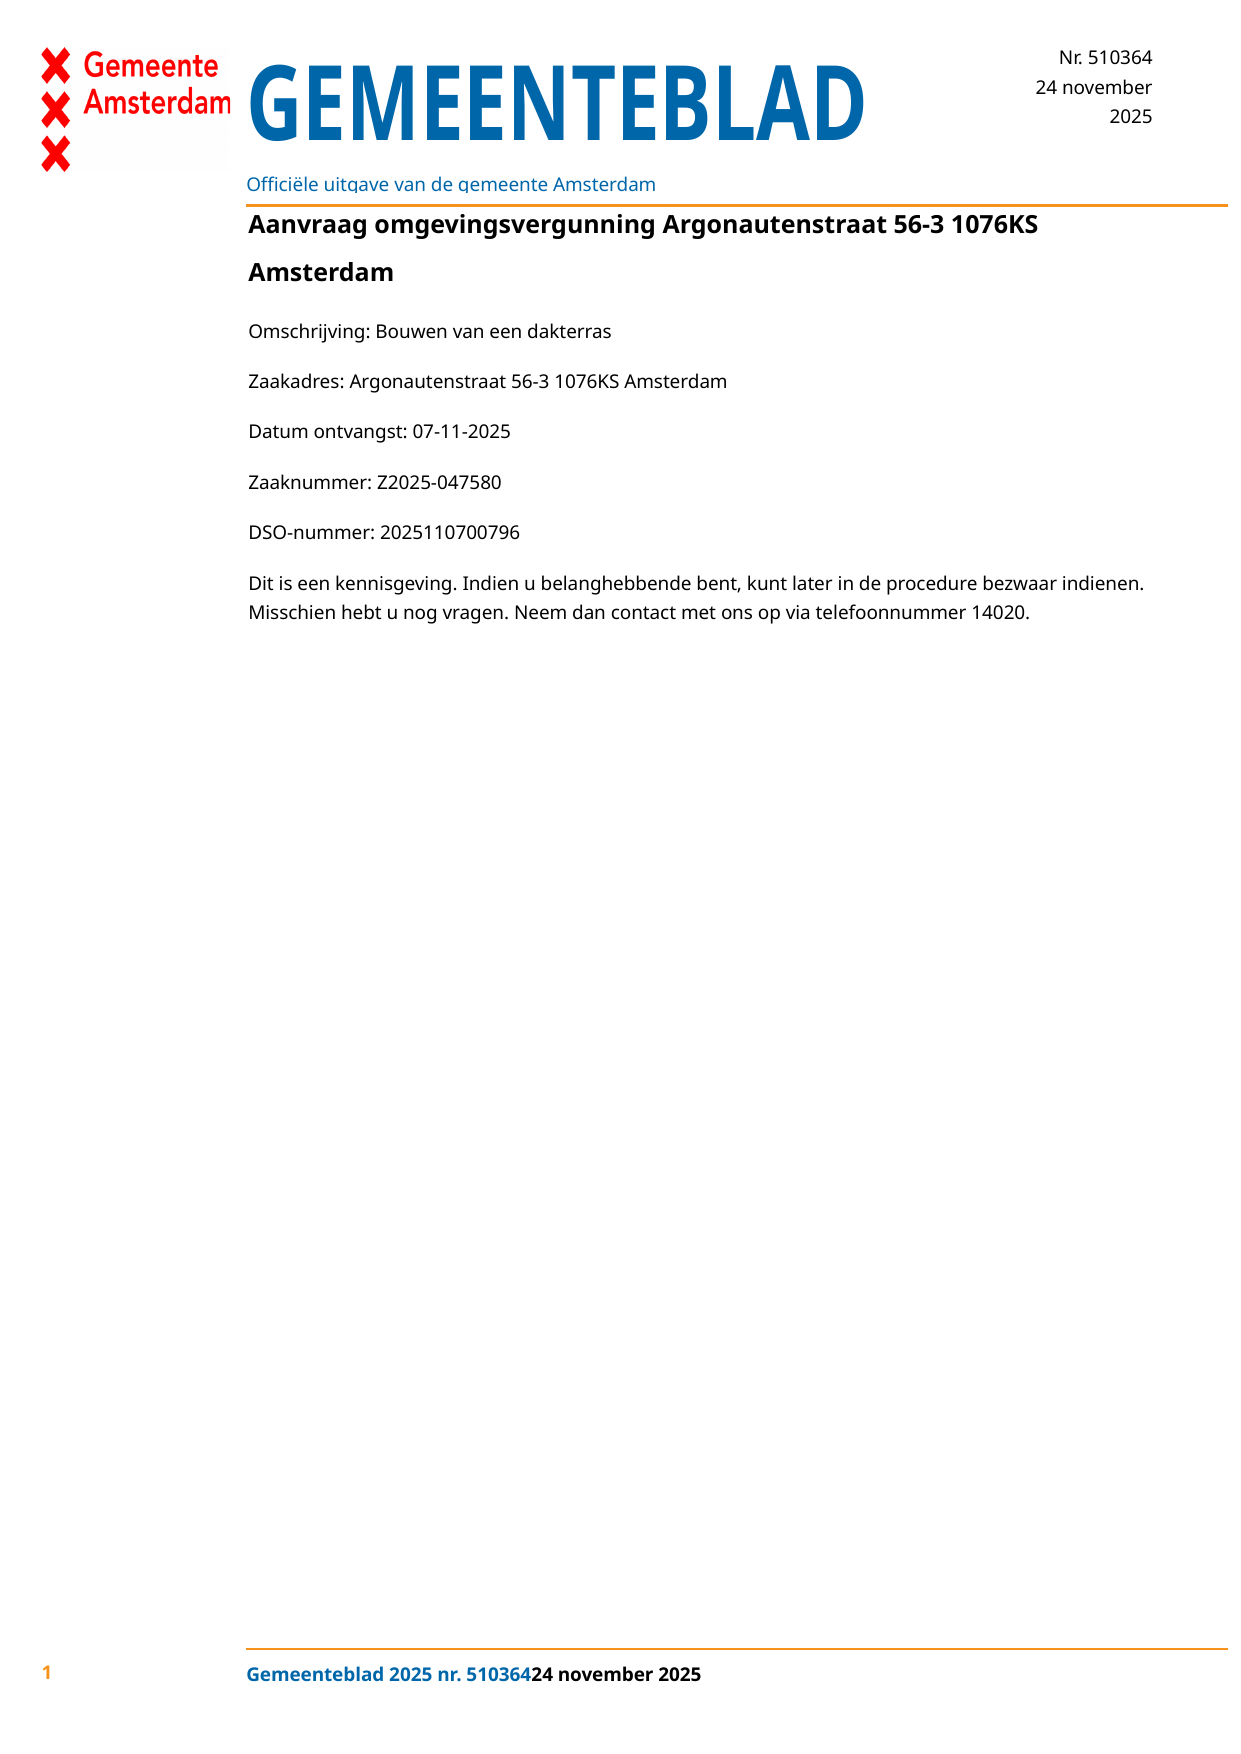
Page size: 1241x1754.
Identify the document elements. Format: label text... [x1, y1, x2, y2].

text Zaaknummer: Z2025-047580 [248, 469, 1152, 495]
text Zaakadres: Argonautenstraat 56-3 1076KS Amsterdam [248, 368, 1152, 394]
text Dit is een kennisgeving. Indien u belanghebbende bent, kunt later in de procedure bezwaar indienen. Misschien hebt u nog vragen. Neem dan contact met ons op via telefoonnummer 14020. [248, 570, 1152, 625]
text DSO-nummer: 2025110700796 [248, 519, 1152, 545]
text Datum ontvangst: 07-11-2025 [248, 419, 1152, 444]
text Aanvraag omgevingsvergunning Argonautenstraat 56-3 1076KS Amsterdam [248, 207, 1152, 288]
picture [41, 47, 231, 172]
text Omschrijving: Bouwen van een dakterras [248, 318, 1152, 344]
